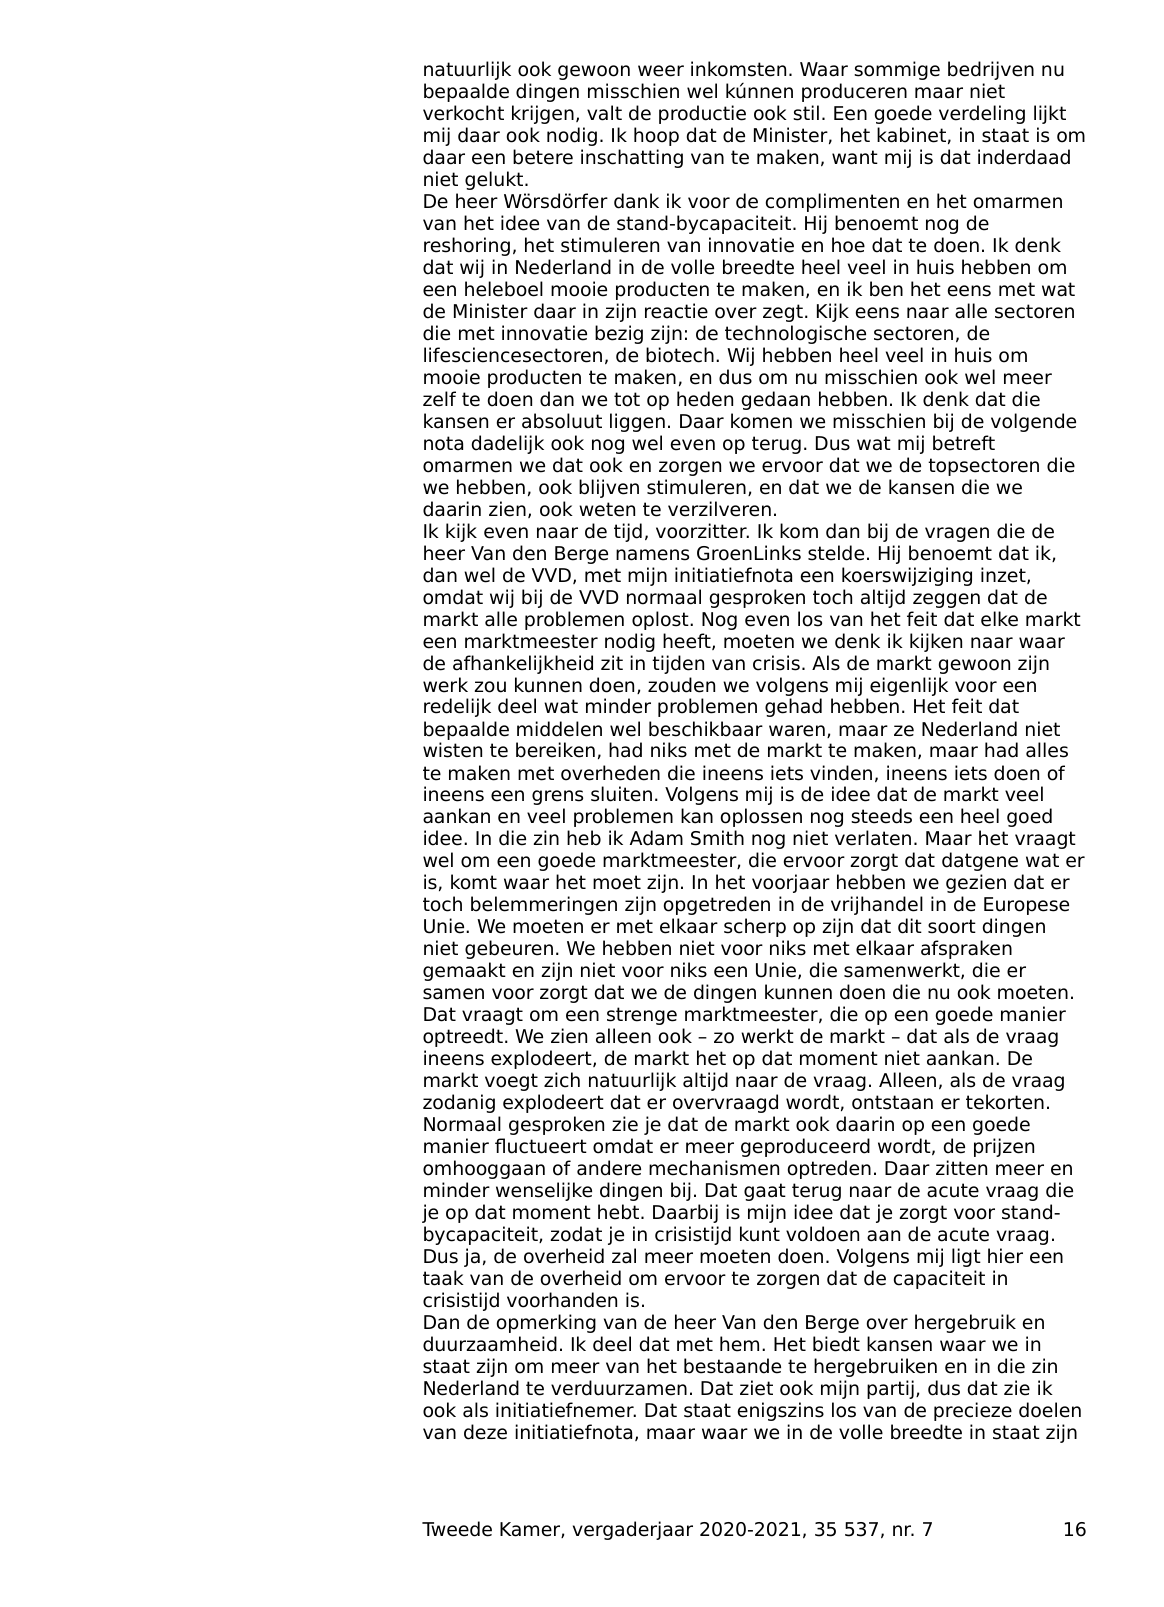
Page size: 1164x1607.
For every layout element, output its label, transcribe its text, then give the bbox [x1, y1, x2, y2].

text De heer Wörsdörfer dank ik voor de complimenten en het omarmen van het idee van de stand-bycapaciteit. Hij benoemt nog de reshoring, het stimuleren van innovatie en hoe dat te doen. Ik denk dat wij in Nederland in de volle breedte heel veel in huis hebben om een heleboel mooie producten te maken, en ik ben het eens met wat de Minister daar in zijn reactie over zegt. Kijk eens naar alle sectoren die met innovatie bezig zijn: de technologische sectoren, de lifesciencesectoren, de biotech. Wij hebben heel veel in huis om mooie producten te maken, en dus om nu misschien ook wel meer zelf te doen dan we tot op heden gedaan hebben. Ik denk dat die kansen er absoluut liggen. Daar komen we misschien bij de volgende nota dadelijk ook nog wel even op terug. Dus wat mij betreft omarmen we dat ook en zorgen we ervoor dat we de topsectoren die we hebben, ook blijven stimuleren, en dat we de kansen die we daarin zien, ook weten te verzilveren. [422, 191, 1087, 521]
text Dan de opmerking van de heer Van den Berge over hergebruik en duurzaamheid. Ik deel dat met hem. Het biedt kansen waar we in staat zijn om meer van het bestaande te hergebruiken en in die zin Nederland te verduurzamen. Dat ziet ook mijn partij, dus dat zie ik ook als initiatiefnemer. Dat staat enigszins los van de precieze doelen van deze initiatiefnota, maar waar we in de volle breedte in staat zijn [422, 1312, 1087, 1444]
text natuurlijk ook gewoon weer inkomsten. Waar sommige bedrijven nu bepaalde dingen misschien wel kúnnen produceren maar niet verkocht krijgen, valt de productie ook stil. Een goede verdeling lijkt mij daar ook nodig. Ik hoop dat de Minister, het kabinet, in staat is om daar een betere inschatting van te maken, want mij is dat inderdaad niet gelukt. [422, 59, 1087, 191]
text Ik kijk even naar de tijd, voorzitter. Ik kom dan bij de vragen die de heer Van den Berge namens GroenLinks stelde. Hij benoemt dat ik, dan wel de VVD, met mijn initiatiefnota een koerswijziging inzet, omdat wij bij de VVD normaal gesproken toch altijd zeggen dat de markt alle problemen oplost. Nog even los van het feit dat elke markt een marktmeester nodig heeft, moeten we denk ik kijken naar waar de afhankelijkheid zit in tijden van crisis. Als de markt gewoon zijn werk zou kunnen doen, zouden we volgens mij eigenlijk voor een redelijk deel wat minder problemen gehad hebben. Het feit dat bepaalde middelen wel beschikbaar waren, maar ze Nederland niet wisten te bereiken, had niks met de markt te maken, maar had alles te maken met overheden die ineens iets vinden, ineens iets doen of ineens een grens sluiten. Volgens mij is de idee dat de markt veel aankan en veel problemen kan oplossen nog steeds een heel goed idee. In die zin heb ik Adam Smith nog niet verlaten. Maar het vraagt wel om een goede marktmeester, die ervoor zorgt dat datgene wat er is, komt waar het moet zijn. In het voorjaar hebben we gezien dat er toch belemmeringen zijn opgetreden in de vrijhandel in de Europese Unie. We moeten er met elkaar scherp op zijn dat dit soort dingen niet gebeuren. We hebben niet voor niks met elkaar afspraken gemaakt en zijn niet voor niks een Unie, die samenwerkt, die er samen voor zorgt dat we de dingen kunnen doen die nu ook moeten. Dat vraagt om een strenge marktmeester, die op een goede manier optreedt. We zien alleen ook – zo werkt de markt – dat als de vraag ineens explodeert, de markt het op dat moment niet aankan. De markt voegt zich natuurlijk altijd naar de vraag. Alleen, als de vraag zodanig explodeert dat er overvraagd wordt, ontstaan er tekorten. Normaal gesproken zie je dat de markt ook daarin op een goede manier fluctueert omdat er meer geproduceerd wordt, de prijzen omhooggaan of andere mechanismen optreden. Daar zitten meer en minder wenselijke dingen bij. Dat gaat terug naar de acute vraag die je op dat moment hebt. Daarbij is mijn idee dat je zorgt voor stand-bycapaciteit, zodat je in crisistijd kunt voldoen aan de acute vraag. Dus ja, de overheid zal meer moeten doen. Volgens mij ligt hier een taak van de overheid om ervoor te zorgen dat de capaciteit in crisistijd voorhanden is. [422, 521, 1087, 1312]
